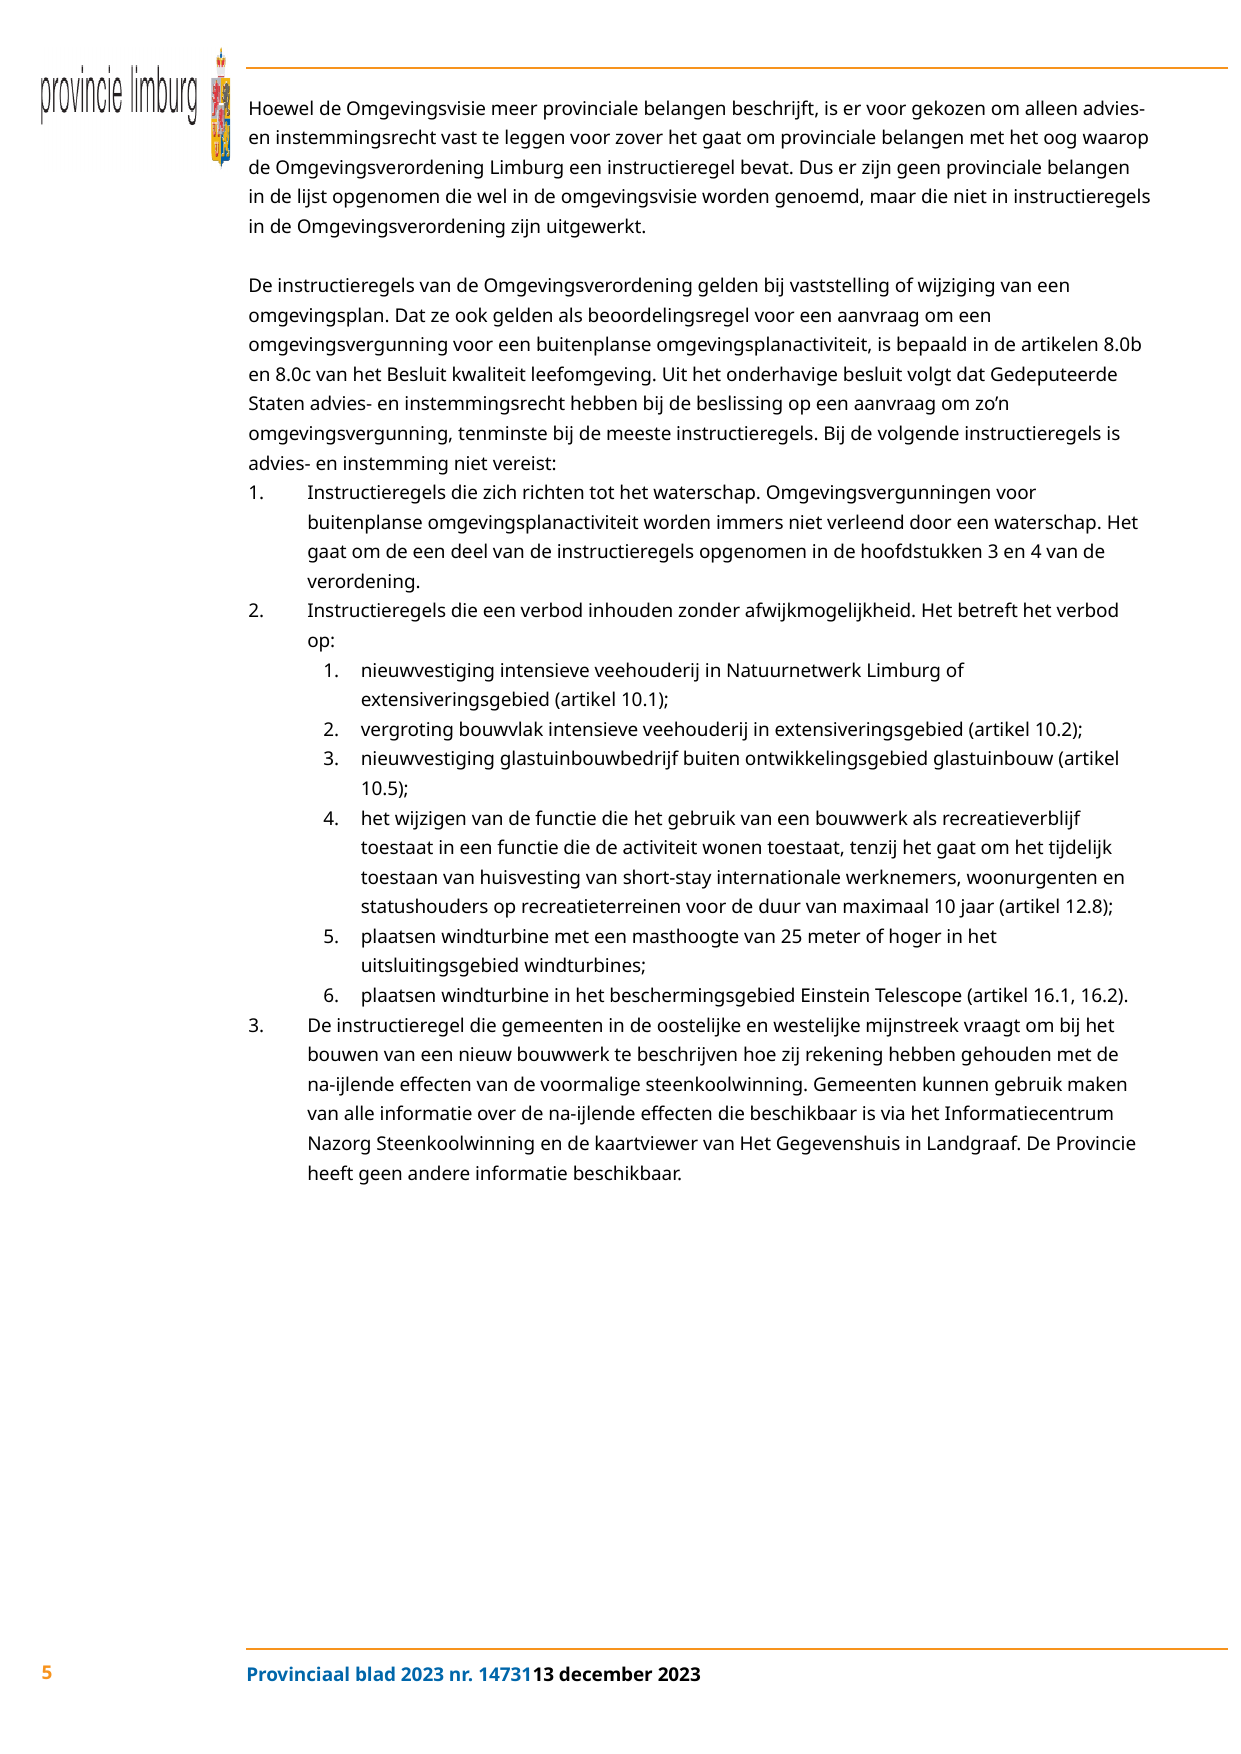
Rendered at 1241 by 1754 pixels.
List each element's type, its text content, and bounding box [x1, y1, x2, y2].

text De instructieregels van de Omgevingsverordening gelden bij vaststelling of wijziging van een omgevingsplan. Dat ze ook gelden als beoordelingsregel voor een aanvraag om een omgevingsvergunning voor een buitenplanse omgevingsplanactiviteit, is bepaald in de artikelen 8.0b en 8.0c van het Besluit kwaliteit leefomgeving. Uit het onderhavige besluit volgt dat Gedeputeerde Staten advies- en instemmingsrecht hebben bij de beslissing op een aanvraag om zo’n omgevingsvergunning, tenminste bij de meeste instructieregels. Bij de volgende instructieregels is advies- en instemming niet vereist: [248, 272, 1152, 476]
list het wijzigen van de functie die het gebruik van een bouwwerk als recreatieverblijf toestaat in een functie die de activiteit wonen toestaat, tenzij het gaat om het tijdelijk toestaan van huisvesting van short-stay internationale werknemers, woonurgenten en statushouders op recreatieterreinen voor de duur van maximaal 10 jaar (artikel 12.8); [323, 805, 1152, 919]
list plaatsen windturbine in het beschermingsgebied Einstein Telescope (artikel 16.1, 16.2). [323, 982, 1152, 1008]
list Instructieregels die zich richten tot het waterschap. Omgevingsvergunningen voor buitenplanse omgevingsplanactiviteit worden immers niet verleend door een waterschap. Het gaat om de een deel van de instructieregels opgenomen in de hoofdstukken 3 en 4 van de verordening. [248, 479, 1152, 594]
list Instructieregels die een verbod inhouden zonder afwijkmogelijkheid. Het betreft het verbod op: [248, 598, 1152, 653]
list De instructieregel die gemeenten in de oostelijke en westelijke mijnstreek vraagt om bij het bouwen van een nieuw bouwwerk te beschrijven hoe zij rekening hebben gehouden met de na-ijlende effecten van de voormalige steenkoolwinning. Gemeenten kunnen gebruik maken van alle informatie over de na-ijlende effecten die beschikbaar is via het Informatiecentrum Nazorg Steenkoolwinning en de kaartviewer van Het Gegevenshuis in Landgraaf. De Provincie heeft geen andere informatie beschikbaar. [248, 1012, 1152, 1186]
list nieuwvestiging intensieve veehouderij in Natuurnetwerk Limburg of extensiveringsgebied (artikel 10.1); [323, 657, 1152, 712]
text Hoewel de Omgevingsvisie meer provinciale belangen beschrijft, is er voor gekozen om alleen advies- en instemmingsrecht vast te leggen voor zover het gaat om provinciale belangen met het oog waarop de Omgevingsverordening Limburg een instructieregel bevat. Dus er zijn geen provinciale belangen in de lijst opgenomen die wel in de omgevingsvisie worden genoemd, maar die niet in instructieregels in de Omgevingsverordening zijn uitgewerkt. [248, 95, 1152, 239]
picture [41, 47, 231, 172]
list nieuwvestiging glastuinbouwbedrijf buiten ontwikkelingsgebied glastuinbouw (artikel 10.5); [323, 746, 1152, 801]
list vergroting bouwvlak intensieve veehouderij in extensiveringsgebied (artikel 10.2); [323, 716, 1152, 742]
list plaatsen windturbine met een masthoogte van 25 meter of hoger in het uitsluitingsgebied windturbines; [323, 923, 1152, 978]
